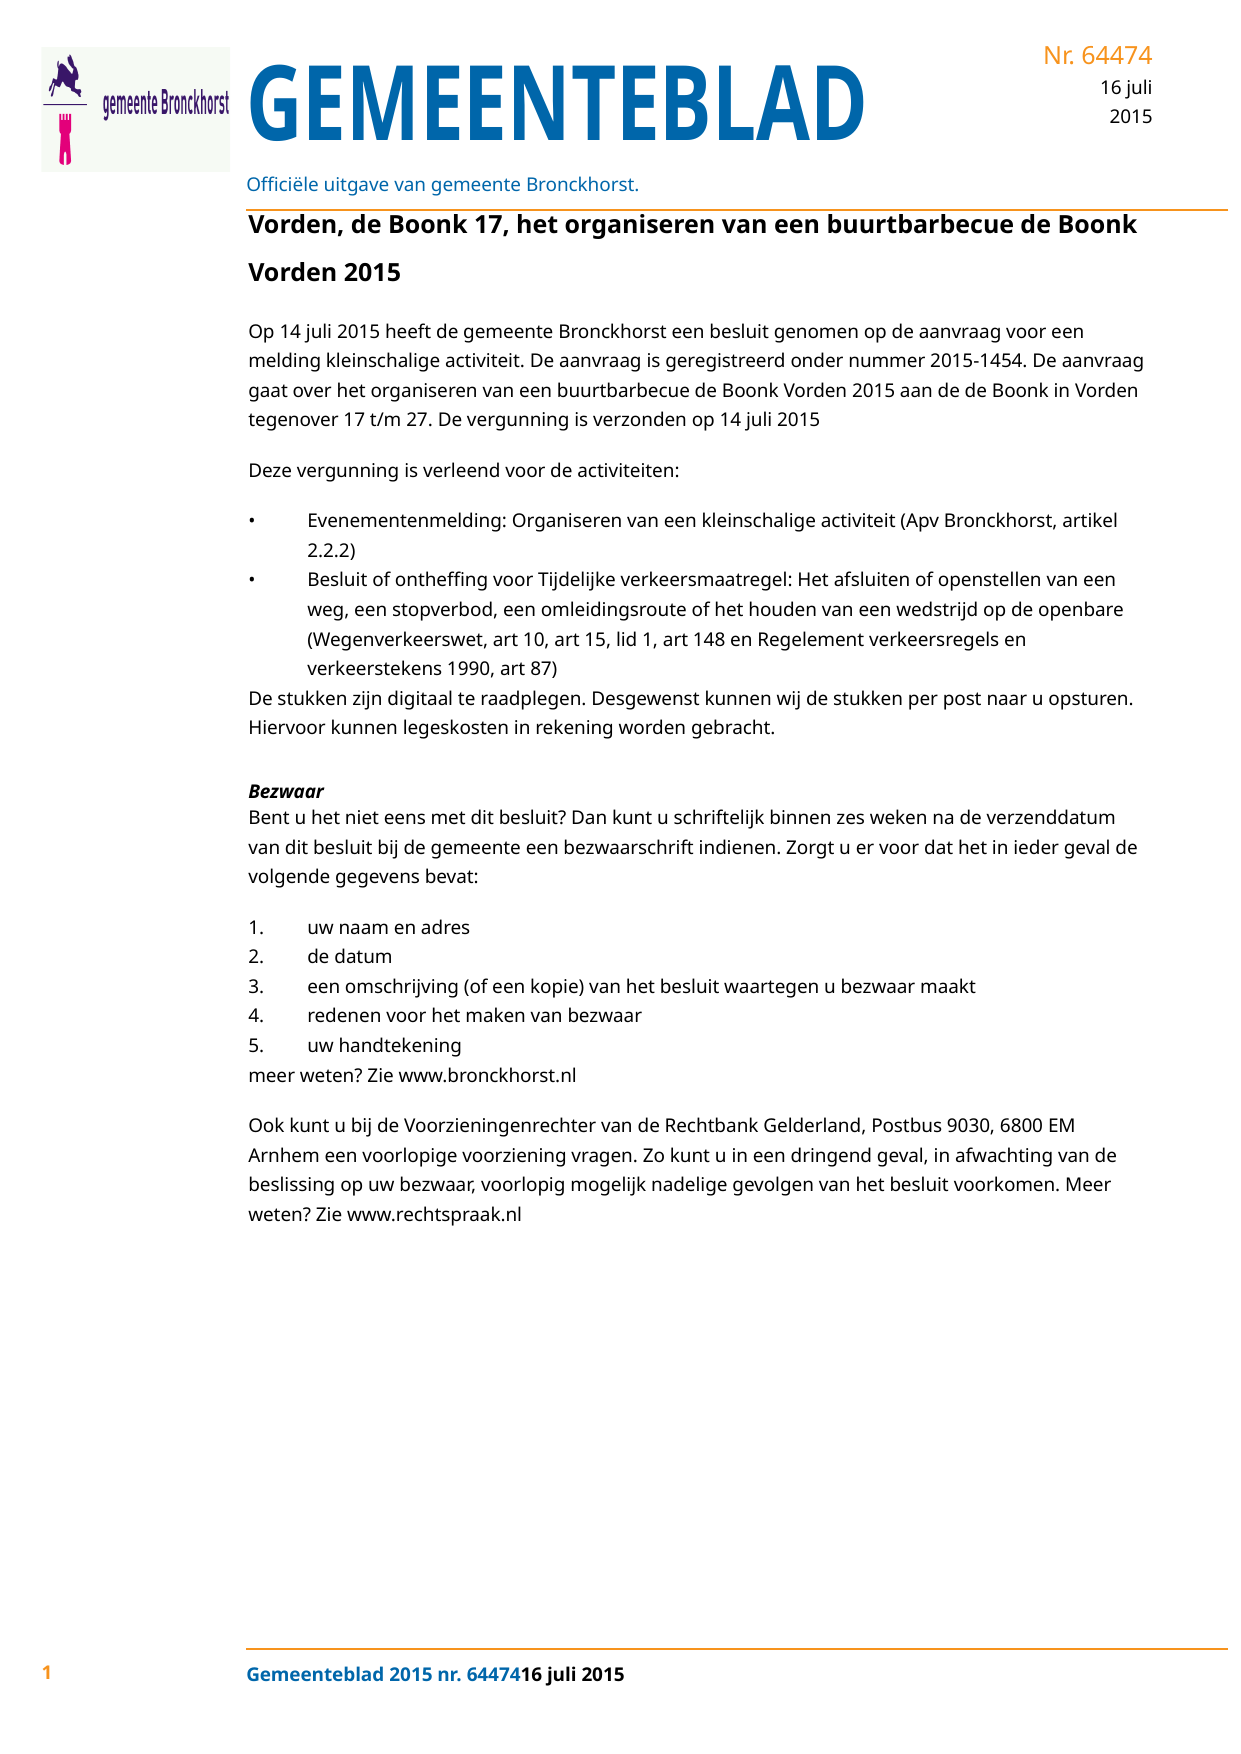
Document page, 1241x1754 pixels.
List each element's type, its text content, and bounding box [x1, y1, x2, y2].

text Bent u het niet eens met dit besluit? Dan kunt u schriftelijk binnen zes weken na de verzenddatum van dit besluit bij de gemeente een bezwaarschrift indienen. Zorgt u er voor dat het in ieder geval de volgende gegevens bevat: [248, 804, 1152, 889]
list Besluit of ontheffing voor Tijdelijke verkeersmaatregel: Het afsluiten of openstellen van een weg, een stopverbod, een omleidingsroute of het houden van een wedstrijd op de openbare (Wegenverkeerswet, art 10, art 15, lid 1, art 148 en Regelement verkeersregels en verkeerstekens 1990, art 87) [248, 567, 1152, 681]
text meer weten? Zie www.bronckhorst.nl [248, 1062, 1152, 1087]
text Ook kunt u bij de Voorzieningenrechter van de Rechtbank Gelderland, Postbus 9030, 6800 EM Arnhem een voorlopige voorziening vragen. Zo kunt u in een dringend geval, in afwachting van de beslissing op uw bezwaar, voorlopig mogelijk nadelige gevolgen van het besluit voorkomen. Meer weten? Zie www.rechtspraak.nl [248, 1112, 1152, 1227]
list redenen voor het maken van bezwaar [248, 1003, 1152, 1028]
text De stukken zijn digitaal te raadplegen. Desgewenst kunnen wij de stukken per post naar u opsturen. Hiervoor kunnen legeskosten in rekening worden gebracht. [248, 685, 1152, 740]
text Vorden, de Boonk 17, het organiseren van een buurtbarbecue de Boonk Vorden 2015 [248, 211, 1152, 288]
text Op 14 juli 2015 heeft de gemeente Bronckhorst een besluit genomen op de aanvraag voor een melding kleinschalige activiteit. De aanvraag is geregistreerd onder nummer 2015-1454. De aanvraag gaat over het organiseren van een buurtbarbecue de Boonk Vorden 2015 aan de de Boonk in Vorden tegenover 17 t/m 27. De vergunning is verzonden op 14 juli 2015 [248, 318, 1152, 432]
list uw handtekening [248, 1032, 1152, 1058]
list de datum [248, 943, 1152, 969]
text Deze vergunning is verleend voor de activiteiten: [248, 457, 1152, 483]
list uw naam en adres [248, 914, 1152, 939]
list een omschrijving (of een kopie) van het besluit waartegen u bezwaar maakt [248, 973, 1152, 999]
list Evenementenmelding: Organiseren van een kleinschalige activiteit (Apv Bronckhorst, artikel 2.2.2) [248, 507, 1152, 563]
text Bezwaar [248, 778, 1152, 804]
picture [41, 47, 231, 172]
